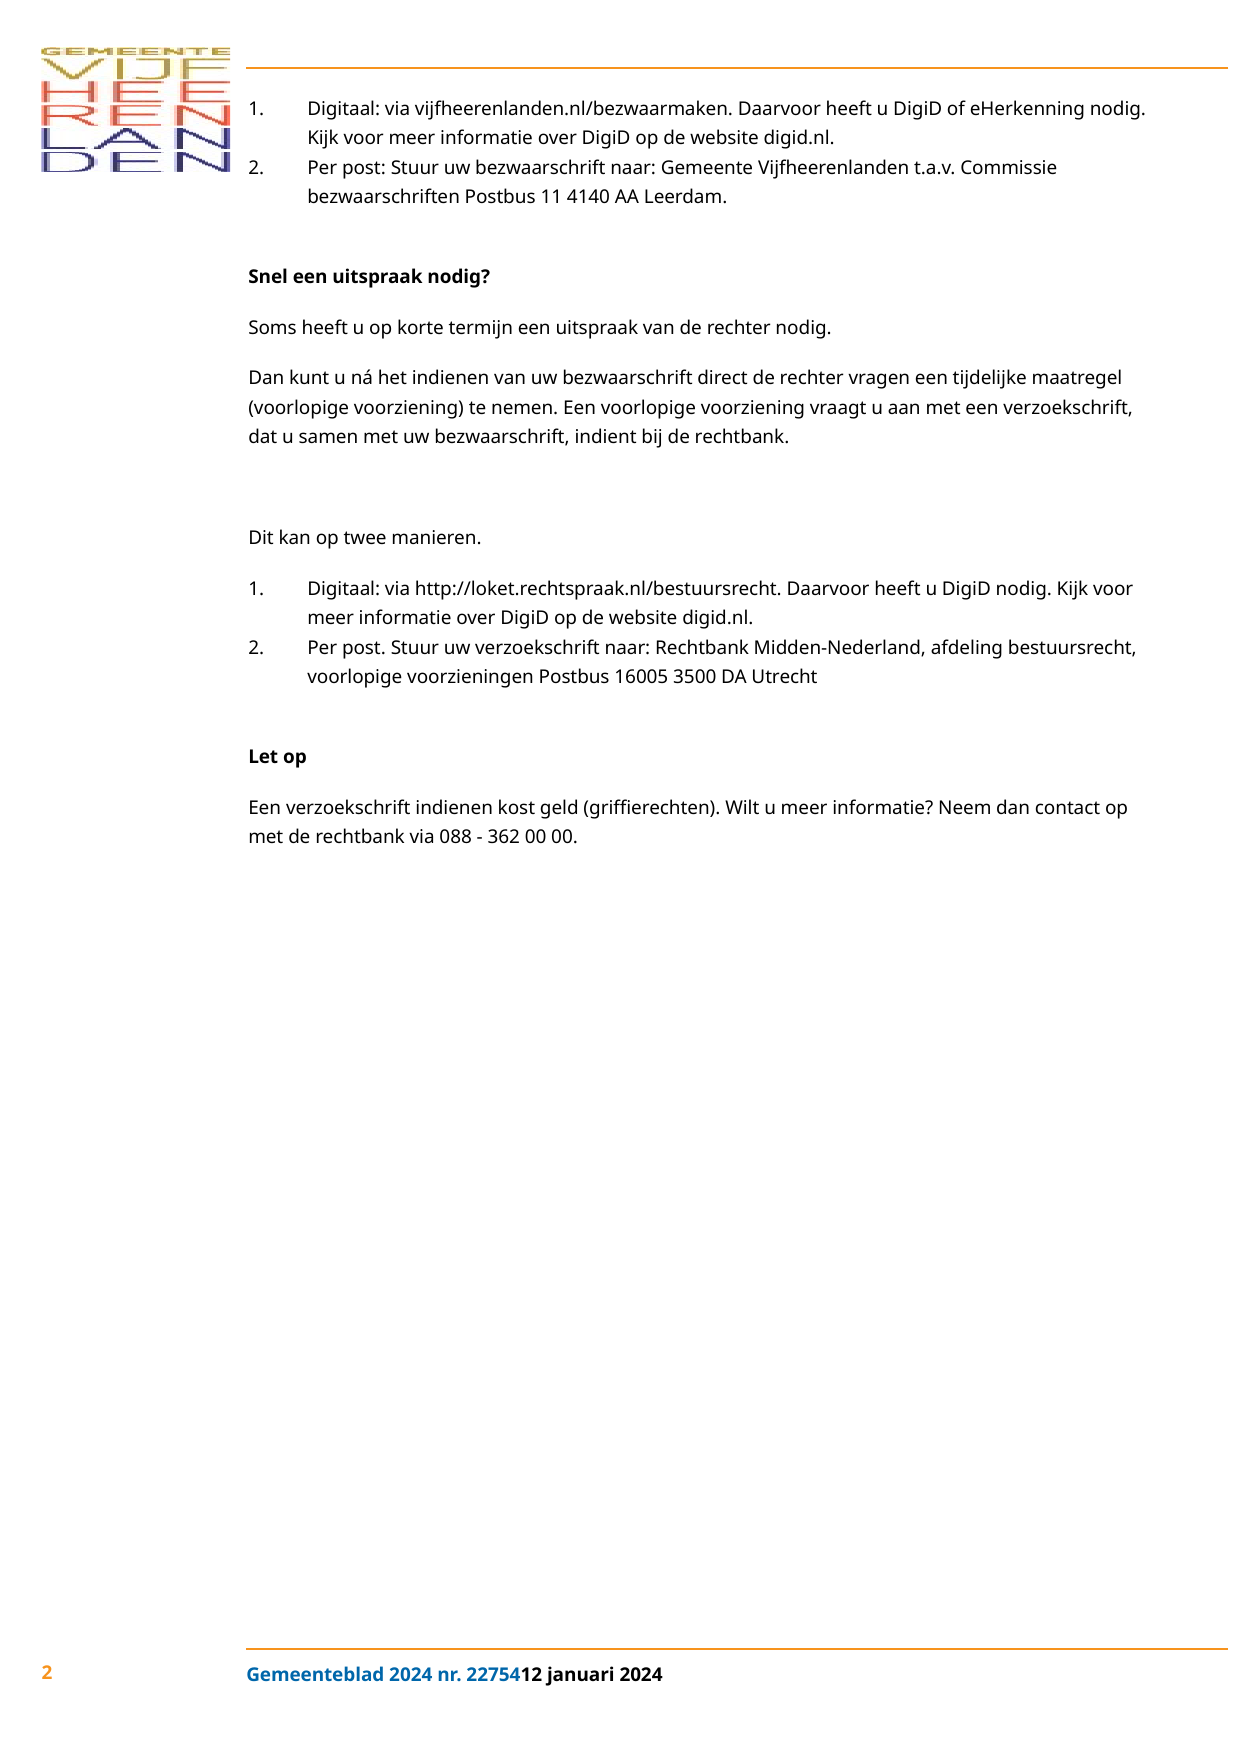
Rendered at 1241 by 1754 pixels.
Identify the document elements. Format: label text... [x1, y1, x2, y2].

picture [41, 47, 231, 172]
text Dan kunt u ná het indienen van uw bezwaarschrift direct de rechter vragen een tijdelijke maatregel (voorlopige voorziening) te nemen. Een voorlopige voorziening vraagt u aan met een verzoekschrift, dat u samen met uw bezwaarschrift, indient bij de rechtbank. [248, 364, 1152, 449]
list Digitaal: via vijfheerenlanden.nl/bezwaarmaken. Daarvoor heeft u DigiD of eHerkenning nodig. Kijk voor meer informatie over DigiD op de website digid.nl. [248, 95, 1152, 150]
text Let op [248, 743, 1152, 769]
list Per post. Stuur uw verzoekschrift naar: Rechtbank Midden-Nederland, afdeling bestuursrecht, voorlopige voorzieningen Postbus 16005 3500 DA Utrecht [248, 634, 1152, 689]
text Soms heeft u op korte termijn een uitspraak van de rechter nodig. [248, 314, 1152, 340]
list Digitaal: via http://loket.rechtspraak.nl/bestuursrecht. Daarvoor heeft u DigiD nodig. Kijk voor meer informatie over DigiD op de website digid.nl. [248, 575, 1152, 630]
text Een verzoekschrift indienen kost geld (griffierechten). Wilt u meer informatie? Neem dan contact op met de rechtbank via 088 - 362 00 00. [248, 794, 1152, 849]
list Per post: Stuur uw bezwaarschrift naar: Gemeente Vijfheerenlanden t.a.v. Commissie bezwaarschriften Postbus 11 4140 AA Leerdam. [248, 154, 1152, 209]
text Dit kan op twee manieren. [248, 524, 1152, 550]
text Snel een uitspraak nodig? [248, 263, 1152, 289]
